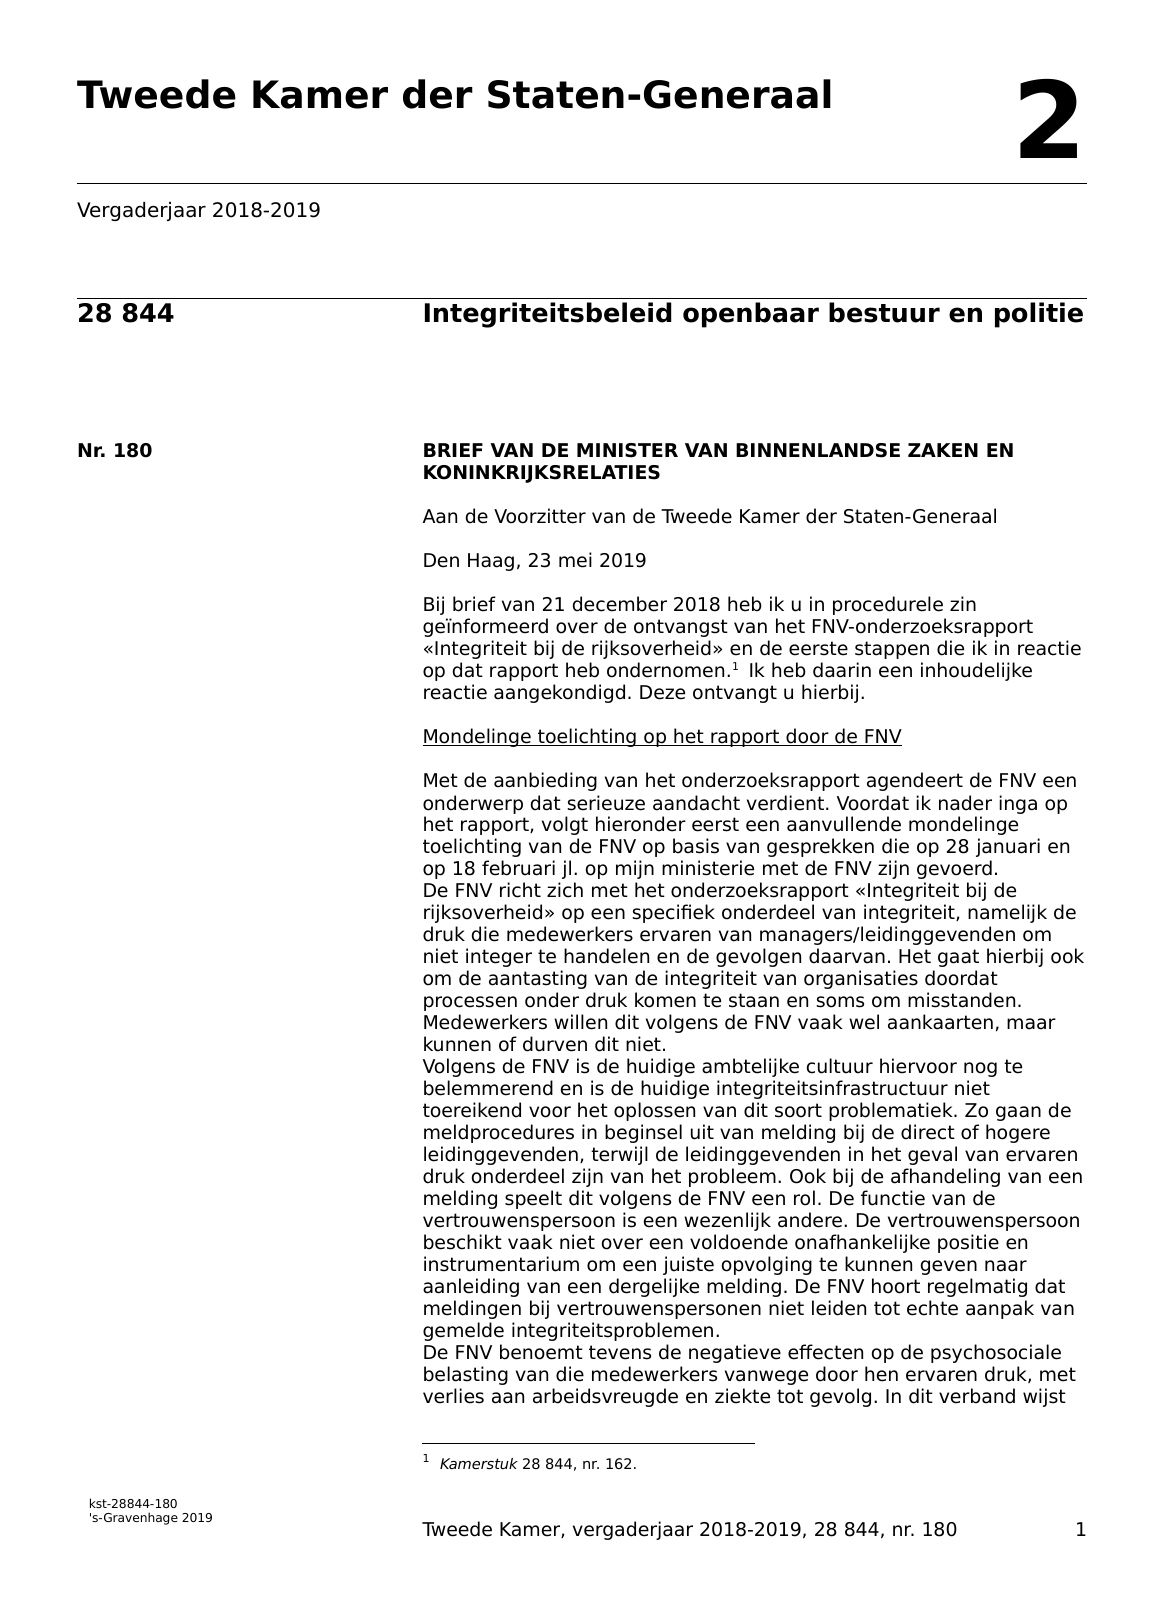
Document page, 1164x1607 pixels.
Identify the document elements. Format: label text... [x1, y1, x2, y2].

text De FNV benoemt tevens de negatieve effecten op de psychosociale belasting van die medewerkers vanwege door hen ervaren druk, met verlies aan arbeidsvreugde en ziekte tot gevolg. In dit verband wijst [422, 1342, 1087, 1408]
subtitle Nr. 180 BRIEF VAN DE MINISTER VAN BINNENLANDSE ZAKEN EN KONINKRIJKSRELATIES [77, 440, 1087, 484]
text Den Haag, 23 mei 2019 [422, 550, 1087, 572]
text 's-Gravenhage 2019 [88, 1511, 323, 1525]
text Aan de Voorzitter van de Tweede Kamer der Staten-Generaal [422, 506, 1087, 528]
table_header Tweede Kamer der Staten-Generaal [77, 59, 886, 183]
text Kamerstuk 28 844, nr. 162. [422, 1452, 1087, 1474]
subtitle 28 844 Integriteitsbeleid openbaar bestuur en politie [77, 299, 1087, 329]
text Bij brief van 21 december 2018 heb ik u in procedurele zin geïnformeerd over de ontvangst van het FNV-onderzoeksrapport «Integriteit bij de rijksoverheid» en de eerste stappen die ik in reactie op dat rapport heb ondernomen. Ik heb daarin een inhoudelijke reactie aangekondigd. Deze ontvangt u hierbij. [422, 594, 1087, 704]
table_cell Vergaderjaar 2018-2019 [77, 184, 1087, 298]
text Met de aanbieding van het onderzoeksrapport agendeert de FNV een onderwerp dat serieuze aandacht verdient. Voordat ik nader inga op het rapport, volgt hieronder eerst een aanvullende mondelinge toelichting van de FNV op basis van gesprekken die op 28 januari en op 18 februari jl. op mijn ministerie met de FNV zijn gevoerd. [422, 770, 1087, 880]
text De FNV richt zich met het onderzoeksrapport «Integriteit bij de rijksoverheid» op een specifiek onderdeel van integriteit, namelijk de druk die medewerkers ervaren van managers/leidinggevenden om niet integer te handelen en de gevolgen daarvan. Het gaat hierbij ook om de aantasting van de integriteit van organisaties doordat processen onder druk komen te staan en soms om misstanden. Medewerkers willen dit volgens de FNV vaak wel aankaarten, maar kunnen of durven dit niet. [422, 880, 1087, 1056]
text kst-28844-180 [88, 1497, 323, 1511]
text Volgens de FNV is de huidige ambtelijke cultuur hiervoor nog te belemmerend en is de huidige integriteitsinfrastructuur niet toereikend voor het oplossen van dit soort problematiek. Zo gaan de meldprocedures in beginsel uit van melding bij de direct of hogere leidinggevenden, terwijl de leidinggevenden in het geval van ervaren druk onderdeel zijn van het probleem. Ook bij de afhandeling van een melding speelt dit volgens de FNV een rol. De functie van de vertrouwenspersoon is een wezenlijk andere. De vertrouwenspersoon beschikt vaak niet over een voldoende onafhankelijke positie en instrumentarium om een juiste opvolging te kunnen geven naar aanleiding van een dergelijke melding. De FNV hoort regelmatig dat meldingen bij vertrouwenspersonen niet leiden tot echte aanpak van gemelde integriteitsproblemen. [422, 1056, 1087, 1342]
subtitle Mondelinge toelichting op het rapport door de FNV [422, 726, 1087, 748]
table_header 2 [886, 59, 1087, 183]
